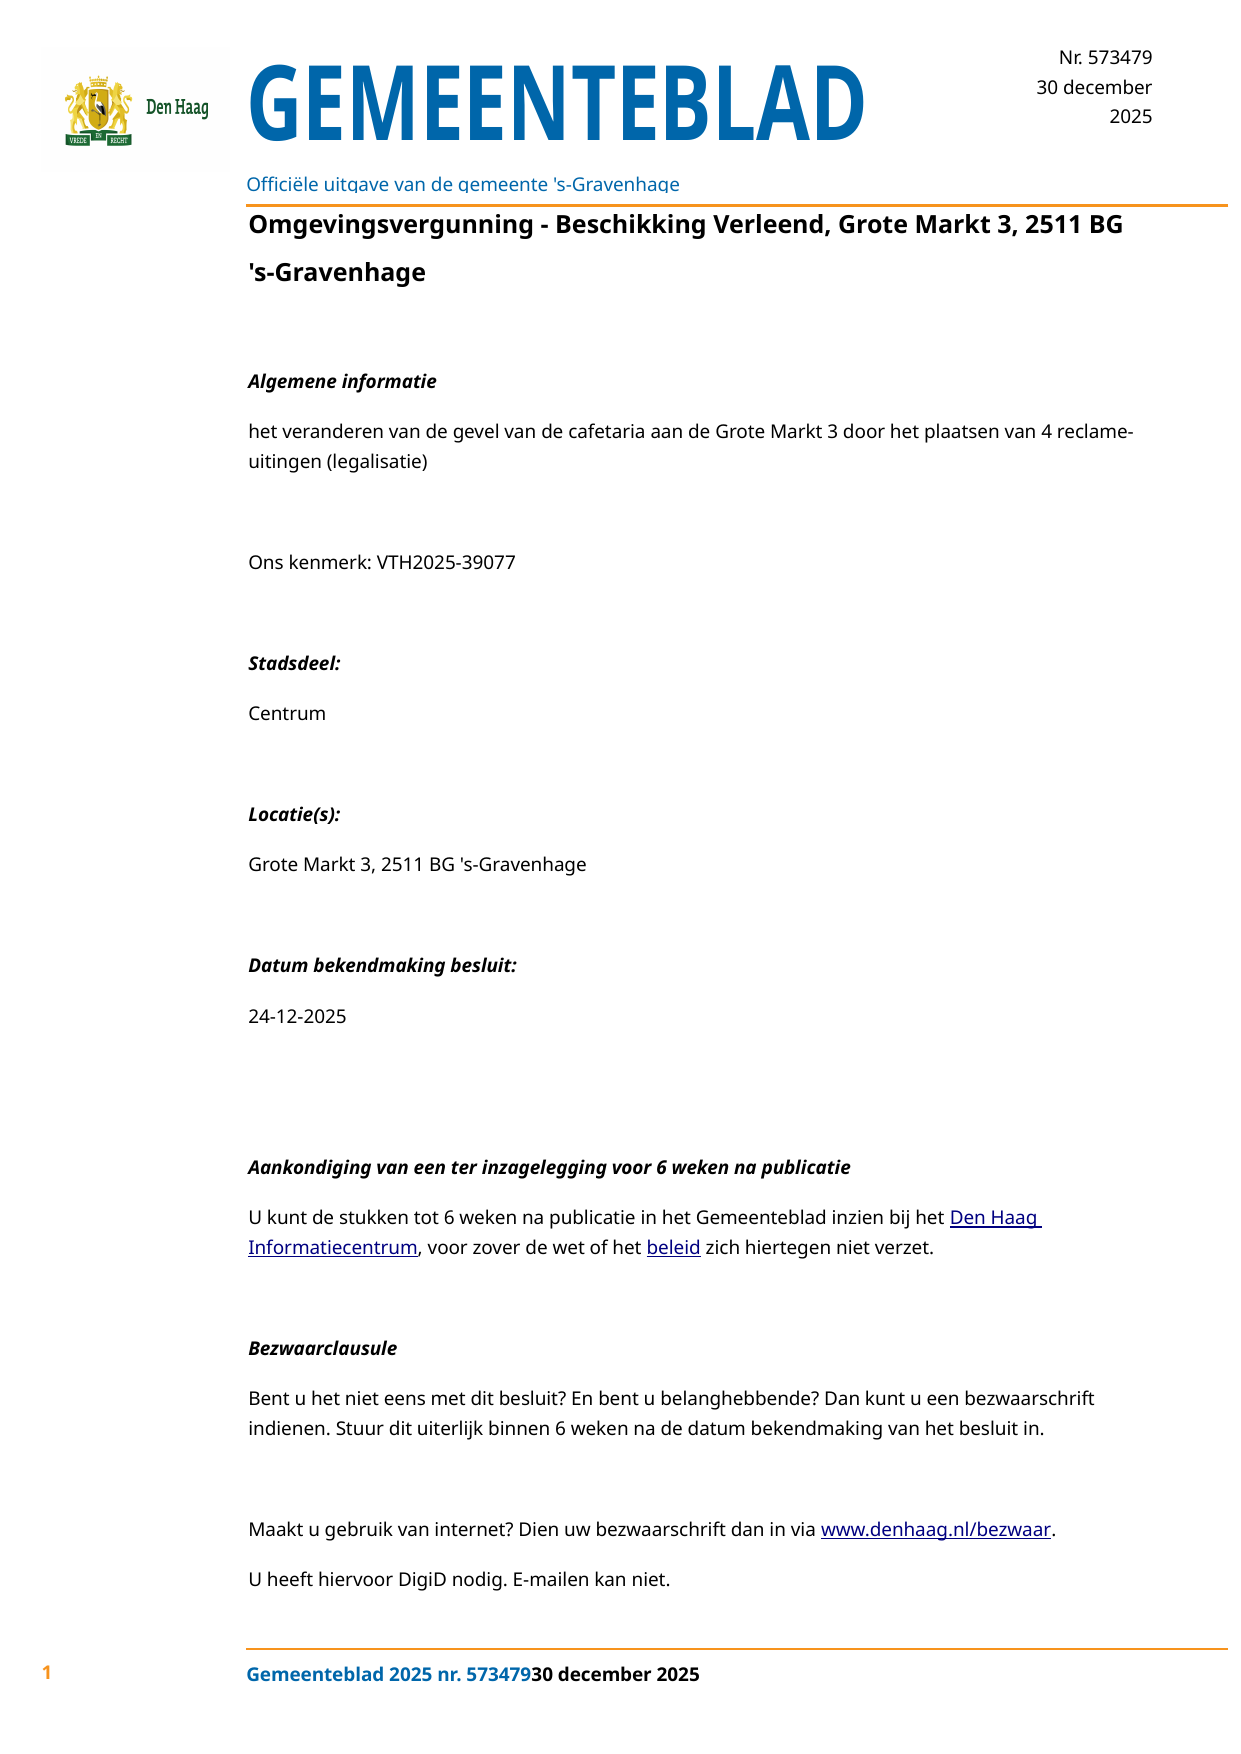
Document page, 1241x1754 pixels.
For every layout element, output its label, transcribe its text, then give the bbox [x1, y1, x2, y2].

text U kunt de stukken tot 6 weken na publicatie in het Gemeenteblad inzien bij het Den Haag Informatiecentrum, voor zover de wet of het beleid zich hiertegen niet verzet. [248, 1204, 1152, 1260]
text Centrum [248, 700, 1152, 726]
text Omgevingsvergunning - Beschikking Verleend, Grote Markt 3, 2511 BG 's-Gravenhage [248, 207, 1152, 288]
text Bent u het niet eens met dit besluit? En bent u belanghebbende? Dan kunt u een bezwaarschrift indienen. Stuur dit uiterlijk binnen 6 weken na de datum bekendmaking van het besluit in. [248, 1385, 1152, 1441]
text Bezwaarclausule [248, 1335, 1152, 1361]
text Grote Markt 3, 2511 BG 's-Gravenhage [248, 852, 1152, 877]
picture [41, 47, 231, 172]
text het veranderen van de gevel van de cafetaria aan de Grote Markt 3 door het plaatsen van 4 reclame-uitingen (legalisatie) [248, 419, 1152, 474]
text Algemene informatie [248, 368, 1152, 394]
text Datum bekendmaking besluit: [248, 952, 1152, 978]
text Aankondiging van een ter inzagelegging voor 6 weken na publicatie [248, 1154, 1152, 1180]
text Stadsdeel: [248, 650, 1152, 676]
text Locatie(s): [248, 801, 1152, 827]
text Maakt u gebruik van internet? Dien uw bezwaarschrift dan in via www.denhaag.nl/bezwaar. [248, 1516, 1152, 1542]
text 24-12-2025 [248, 1003, 1152, 1029]
text U heeft hiervoor DigiD nodig. E-mailen kan niet. [248, 1566, 1152, 1592]
text Ons kenmerk: VTH2025-39077 [248, 549, 1152, 575]
